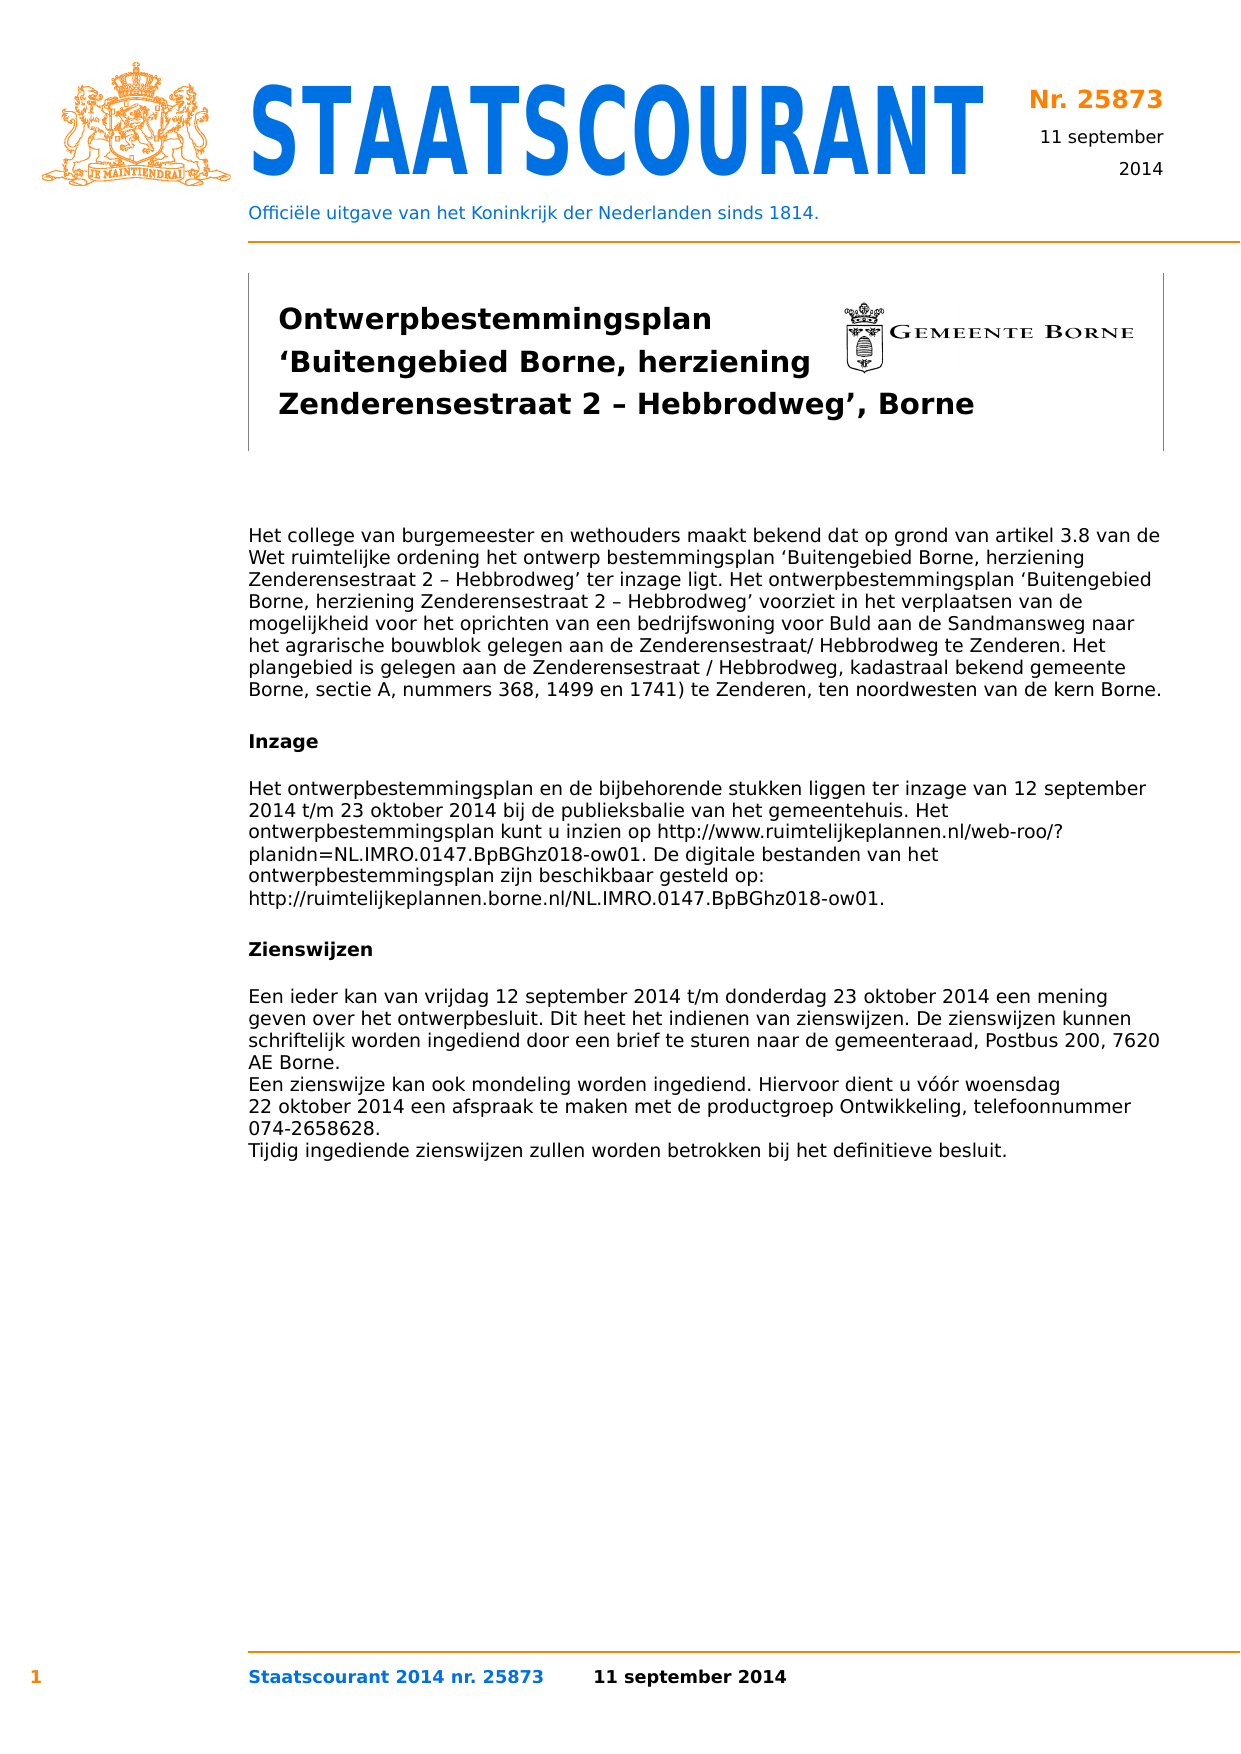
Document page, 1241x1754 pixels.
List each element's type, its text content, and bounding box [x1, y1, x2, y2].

table_cell 2014 [998, 153, 1240, 203]
text Een ieder kan van vrijdag 12 september 2014 t/m donderdag 23 oktober 2014 een mening geven over het ontwerpbesluit. Dit heet het indienen van zienswijzen. De zienswijzen kunnen schriftelijk worden ingediend door een brief te sturen naar de gemeenteraad, Postbus 200, 7620 AE Borne. [248, 986, 1163, 1074]
subtitle Zienswijzen [248, 939, 1163, 961]
picture [41, 62, 231, 186]
table_header STAATSCOURANT [248, 62, 998, 203]
table_header Nr. 25873 [998, 62, 1240, 121]
subtitle Ontwerpbestemmingsplan ‘Buitengebied Borne, herziening Zenderensestraat 2 – Hebbrodweg’, Borne [249, 273, 1163, 451]
table_cell 11 september [998, 121, 1240, 153]
text Een zienswijze kan ook mondeling worden ingediend. Hiervoor dient u vóór woensdag 22 oktober 2014 een afspraak te maken met de productgroep Ontwikkeling, telefoonnummer 074-2658628. [248, 1074, 1163, 1140]
table_header [25, 62, 248, 241]
picture [844, 302, 1134, 374]
text Het college van burgemeester en wethouders maakt bekend dat op grond van artikel 3.8 van de Wet ruimtelijke ordening het ontwerp bestemmingsplan ‘Buitengebied Borne, herziening Zenderensestraat 2 – Hebbrodweg’ ter inzage ligt. Het ontwerpbestemmingsplan ‘Buitengebied Borne, herziening Zenderensestraat 2 – Hebbrodweg’ voorziet in het verplaatsen van de mogelijkheid voor het oprichten van een bedrijfswoning voor Buld aan de Sandmansweg naar het agrarische bouwblok gelegen aan de Zenderensestraat/ Hebbrodweg te Zenderen. Het plangebied is gelegen aan de Zenderensestraat / Hebbrodweg, kadastraal bekend gemeente Borne, sectie A, nummers 368, 1499 en 1741) te Zenderen, ten noordwesten van de kern Borne. [248, 525, 1163, 701]
text Het ontwerpbestemmingsplan en de bijbehorende stukken liggen ter inzage van 12 september 2014 t/m 23 oktober 2014 bij de publieksbalie van het gemeentehuis. Het ontwerpbestemmingsplan kunt u inzien op http://www.ruimtelijkeplannen.nl/web-roo/?planidn=NL.IMRO.0147.BpBGhz018-ow01. De digitale bestanden van het ontwerpbestemmingsplan zijn beschikbaar gesteld op: http://ruimtelijkeplannen.borne.nl/NL.IMRO.0147.BpBGhz018-ow01. [248, 777, 1163, 909]
table_cell Officiële uitgave van het Koninkrijk der Nederlanden sinds 1814. [248, 203, 1240, 241]
subtitle Inzage [248, 731, 1163, 752]
text Tijdig ingediende zienswijzen zullen worden betrokken bij het definitieve besluit. [248, 1140, 1163, 1162]
